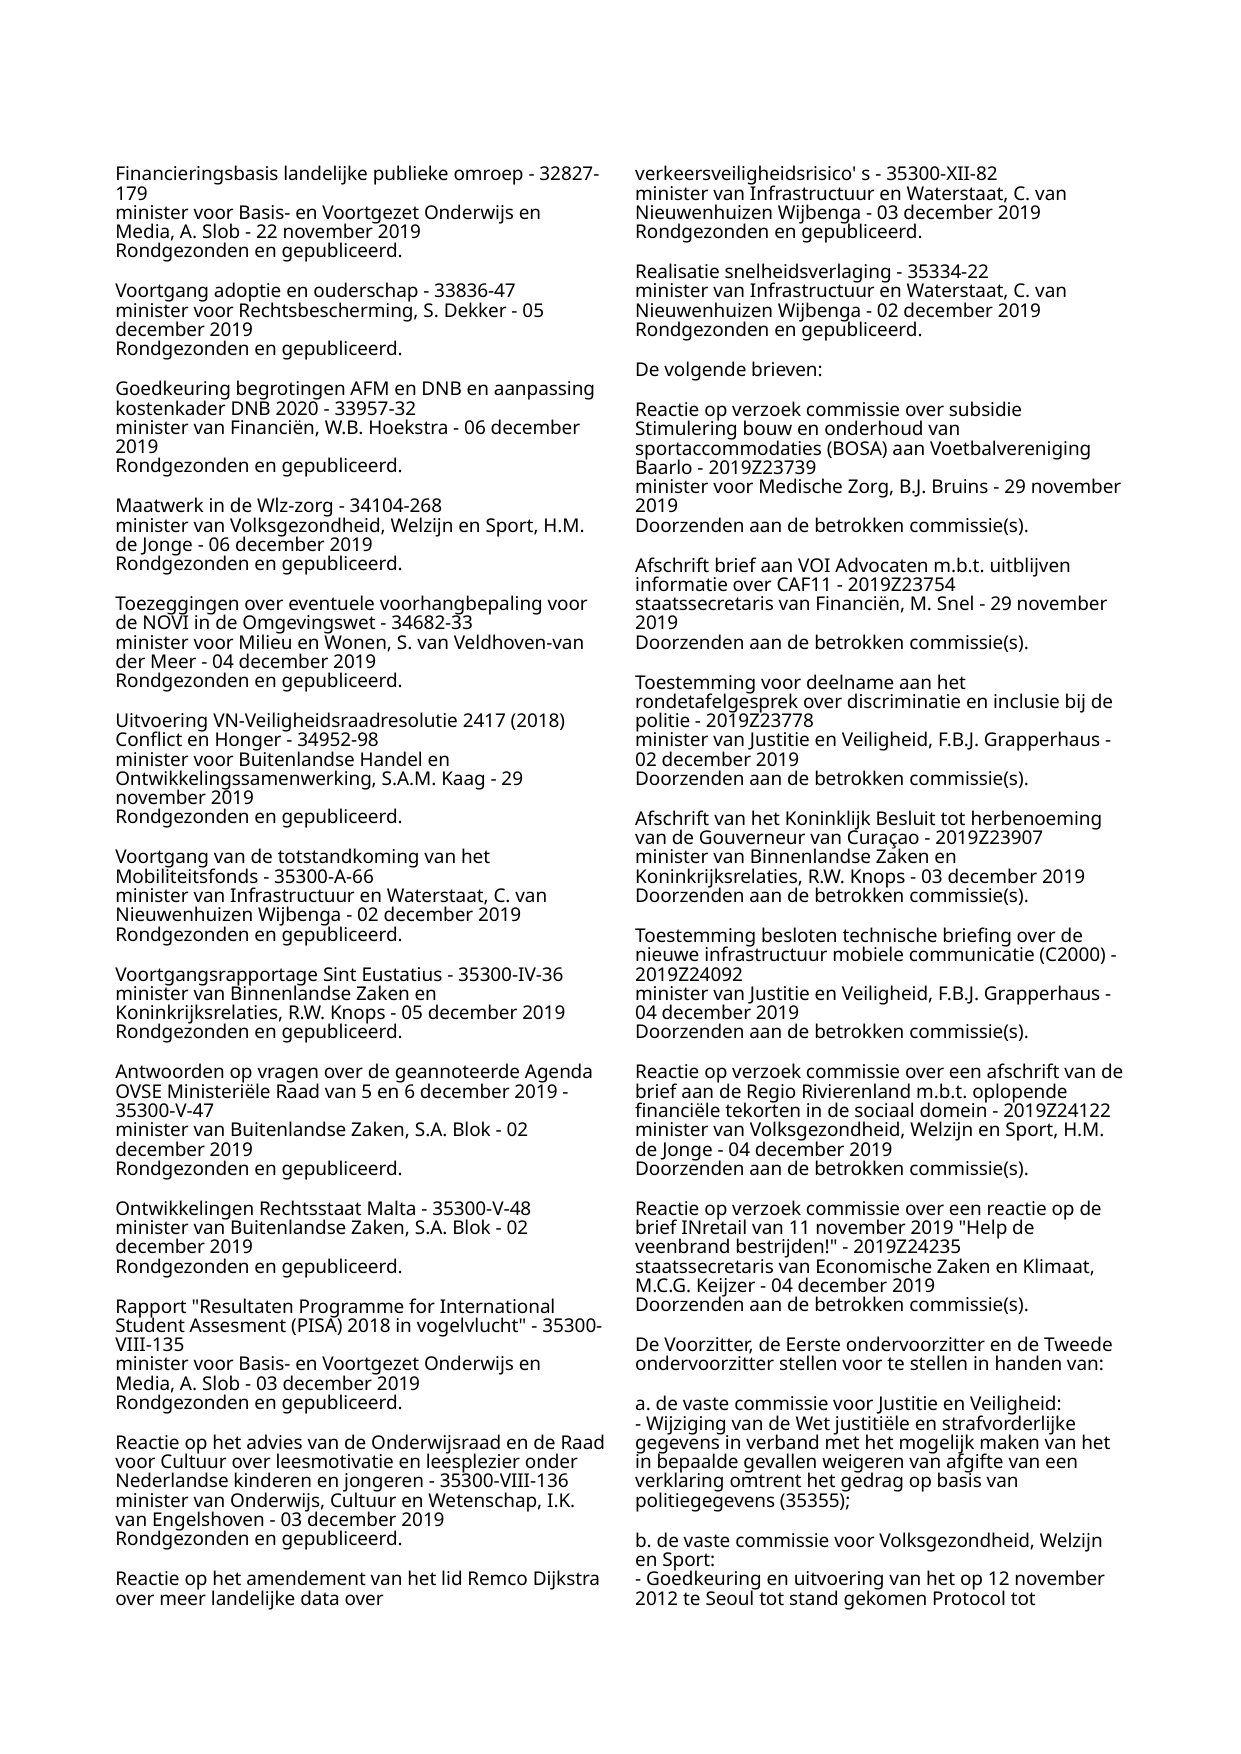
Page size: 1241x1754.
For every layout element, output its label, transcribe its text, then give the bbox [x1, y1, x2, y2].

text minister voor Basis- en Voortgezet Onderwijs en Media, A. Slob - 03 december 2019 [115, 1355, 605, 1394]
text Rondgezonden en gepubliceerd. [115, 672, 605, 691]
text Voortgang adoptie en ouderschap - 33836-47 [115, 282, 605, 302]
text Rondgezonden en gepubliceerd. [115, 1160, 605, 1179]
text Reactie op verzoek commissie over subsidie Stimulering bouw en onderhoud van sportaccommodaties (BOSA) aan Voetbalvereniging Baarlo - 2019Z23739 [635, 401, 1125, 478]
text minister voor Medische Zorg, B.J. Bruins - 29 november 2019 [635, 478, 1125, 517]
text Ontwikkelingen Rechtsstaat Malta - 35300-V-48 [115, 1200, 605, 1219]
text minister van Infrastructuur en Waterstaat, C. van Nieuwenhuizen Wijbenga - 03 december 2019 [635, 184, 1125, 223]
text minister van Binnenlandse Zaken en Koninkrijksrelaties, R.W. Knops - 03 december 2019 [635, 848, 1125, 887]
text Antwoorden op vragen over de geannoteerde Agenda OVSE Ministeriële Raad van 5 en 6 december 2019 - 35300-V-47 [115, 1063, 605, 1121]
text Rondgezonden en gepubliceerd. [115, 1394, 605, 1413]
text Rondgezonden en gepubliceerd. [115, 555, 605, 574]
text Toezeggingen over eventuele voorhangbepaling voor de NOVI in de Omgevingswet - 34682-33 [115, 595, 605, 634]
text Doorzenden aan de betrokken commissie(s). [635, 634, 1125, 653]
text minister voor Basis- en Voortgezet Onderwijs en Media, A. Slob - 22 november 2019 [115, 204, 605, 242]
text Afschrift van het Koninklijk Besluit tot herbenoeming van de Gouverneur van Curaçao - 2019Z23907 [635, 810, 1125, 848]
text Financieringsbasis landelijke publieke omroep - 32827-179 [115, 165, 605, 204]
text minister van Infrastructuur en Waterstaat, C. van Nieuwenhuizen Wijbenga - 02 december 2019 [635, 282, 1125, 321]
text minister van Onderwijs, Cultuur en Wetenschap, I.K. van Engelshoven - 03 december 2019 [115, 1492, 605, 1530]
text Rondgezonden en gepubliceerd. [115, 457, 605, 477]
text Realisatie snelheidsverlaging - 35334-22 [635, 263, 1125, 282]
text minister voor Rechtsbescherming, S. Dekker - 05 december 2019 [115, 302, 605, 340]
text Rondgezonden en gepubliceerd. [115, 926, 605, 945]
text minister van Volksgezondheid, Welzijn en Sport, H.M. de Jonge - 06 december 2019 [115, 517, 605, 555]
text minister van Financiën, W.B. Hoekstra - 06 december 2019 [115, 419, 605, 457]
text Rondgezonden en gepubliceerd. [115, 340, 605, 359]
text Toestemming voor deelname aan het rondetafelgesprek over discriminatie en inclusie bij de politie - 2019Z23778 [635, 674, 1125, 731]
text Rapport "Resultaten Programme for International Student Assesment (PISA) 2018 in vogelvlucht" - 35300-VIII-135 [115, 1298, 605, 1355]
text Afschrift brief aan VOI Advocaten m.b.t. uitblijven informatie over CAF11 - 2019Z23754 [635, 557, 1125, 595]
text Doorzenden aan de betrokken commissie(s). [635, 517, 1125, 536]
text Toestemming besloten technische briefing over de nieuwe infrastructuur mobiele communicatie (C2000) - 2019Z24092 [635, 927, 1125, 985]
text Rondgezonden en gepubliceerd. [115, 808, 605, 828]
text minister van Binnenlandse Zaken en Koninkrijksrelaties, R.W. Knops - 05 december 2019 [115, 985, 605, 1023]
text Reactie op het amendement van het lid Remco Dijkstra over meer landelijke data over [115, 1570, 605, 1609]
text Doorzenden aan de betrokken commissie(s). [635, 1160, 1125, 1179]
text Doorzenden aan de betrokken commissie(s). [635, 887, 1125, 906]
text Doorzenden aan de betrokken commissie(s). [635, 1296, 1125, 1315]
text staatssecretaris van Financiën, M. Snel - 29 november 2019 [635, 595, 1125, 634]
text De volgende brieven: [635, 361, 1125, 380]
text minister van Volksgezondheid, Welzijn en Sport, H.M. de Jonge - 04 december 2019 [635, 1121, 1125, 1160]
text Voortgangsrapportage Sint Eustatius - 35300-IV-36 [115, 966, 605, 985]
text minister voor Milieu en Wonen, S. van Veldhoven-van der Meer - 04 december 2019 [115, 634, 605, 672]
text Reactie op verzoek commissie over een reactie op de brief INretail van 11 november 2019 "Help de veenbrand bestrijden!" - 2019Z24235 [635, 1200, 1125, 1258]
text Rondgezonden en gepubliceerd. [115, 242, 605, 262]
text Rondgezonden en gepubliceerd. [115, 1023, 605, 1043]
text De Voorzitter, de Eerste ondervoorzitter en de Tweede ondervoorzitter stellen voor te stellen in handen van: [635, 1336, 1125, 1375]
text - Goedkeuring en uitvoering van het op 12 november 2012 te Seoul tot stand gekomen Protocol tot [635, 1570, 1125, 1609]
text minister voor Buitenlandse Handel en Ontwikkelingssamenwerking, S.A.M. Kaag - 29 november 2019 [115, 751, 605, 808]
text b. de vaste commissie voor Volksgezondheid, Welzijn en Sport: [635, 1532, 1125, 1570]
text Reactie op verzoek commissie over een afschrift van de brief aan de Regio Rivierenland m.b.t. oplopende financiële tekorten in de sociaal domein - 2019Z24122 [635, 1063, 1125, 1121]
text - Wijziging van de Wet justitiële en strafvorderlijke gegevens in verband met het mogelijk maken van het in bepaalde gevallen weigeren van afgifte van een verklaring omtrent het gedrag op basis van politiegegevens (35355); [635, 1415, 1125, 1511]
text minister van Justitie en Veiligheid, F.B.J. Grapperhaus - 02 december 2019 [635, 731, 1125, 770]
text Voortgang van de totstandkoming van het Mobiliteitsfonds - 35300-A-66 [115, 848, 605, 887]
text a. de vaste commissie voor Justitie en Veiligheid: [635, 1395, 1125, 1415]
text Rondgezonden en gepubliceerd. [635, 223, 1125, 242]
text minister van Justitie en Veiligheid, F.B.J. Grapperhaus - 04 december 2019 [635, 985, 1125, 1023]
text Rondgezonden en gepubliceerd. [115, 1258, 605, 1277]
text verkeersveiligheidsrisico' s - 35300-XII-82 [635, 165, 1125, 184]
text Rondgezonden en gepubliceerd. [635, 321, 1125, 340]
text Goedkeuring begrotingen AFM en DNB en aanpassing kostenkader DNB 2020 - 33957-32 [115, 380, 605, 419]
text Doorzenden aan de betrokken commissie(s). [635, 1023, 1125, 1043]
text Uitvoering VN-Veiligheidsraadresolutie 2417 (2018) Conflict en Honger - 34952-98 [115, 712, 605, 751]
text minister van Infrastructuur en Waterstaat, C. van Nieuwenhuizen Wijbenga - 02 december 2019 [115, 887, 605, 926]
text Reactie op het advies van de Onderwijsraad en de Raad voor Cultuur over leesmotivatie en leesplezier onder Nederlandse kinderen en jongeren - 35300-VIII-136 [115, 1434, 605, 1492]
text minister van Buitenlandse Zaken, S.A. Blok - 02 december 2019 [115, 1121, 605, 1160]
text Doorzenden aan de betrokken commissie(s). [635, 770, 1125, 789]
text Rondgezonden en gepubliceerd. [115, 1530, 605, 1549]
text Maatwerk in de Wlz-zorg - 34104-268 [115, 497, 605, 517]
text minister van Buitenlandse Zaken, S.A. Blok - 02 december 2019 [115, 1219, 605, 1258]
text staatssecretaris van Economische Zaken en Klimaat, M.C.G. Keijzer - 04 december 2019 [635, 1258, 1125, 1296]
